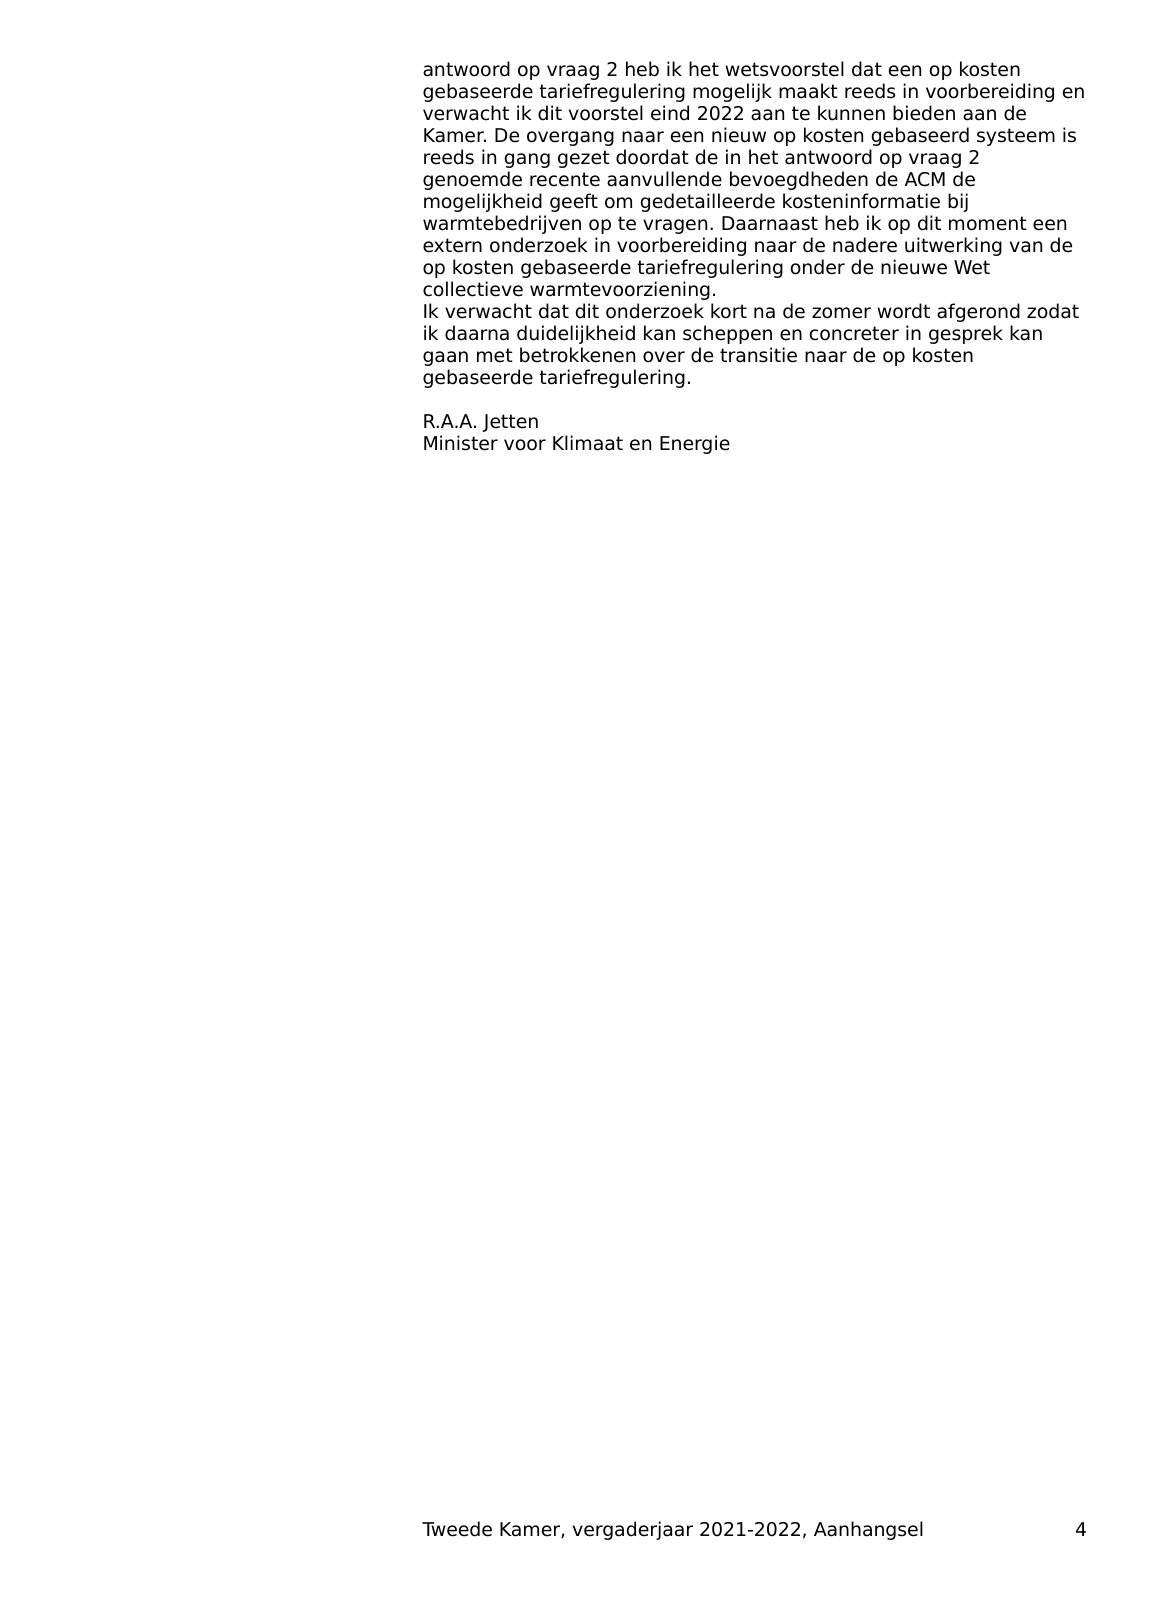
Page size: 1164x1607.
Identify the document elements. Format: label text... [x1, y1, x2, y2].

text antwoord op vraag 2 heb ik het wetsvoorstel dat een op kosten gebaseerde tariefregulering mogelijk maakt reeds in voorbereiding en verwacht ik dit voorstel eind 2022 aan te kunnen bieden aan de Kamer. De overgang naar een nieuw op kosten gebaseerd systeem is reeds in gang gezet doordat de in het antwoord op vraag 2 genoemde recente aanvullende bevoegdheden de ACM de mogelijkheid geeft om gedetailleerde kosteninformatie bij warmtebedrijven op te vragen. Daarnaast heb ik op dit moment een extern onderzoek in voorbereiding naar de nadere uitwerking van de op kosten gebaseerde tariefregulering onder de nieuwe Wet collectieve warmtevoorziening. [422, 59, 1087, 301]
text Ik verwacht dat dit onderzoek kort na de zomer wordt afgerond zodat ik daarna duidelijkheid kan scheppen en concreter in gesprek kan gaan met betrokkenen over de transitie naar de op kosten gebaseerde tariefregulering. [422, 301, 1087, 389]
text Minister voor Klimaat en Energie [422, 433, 1087, 455]
text R.A.A. Jetten [422, 411, 1087, 433]
